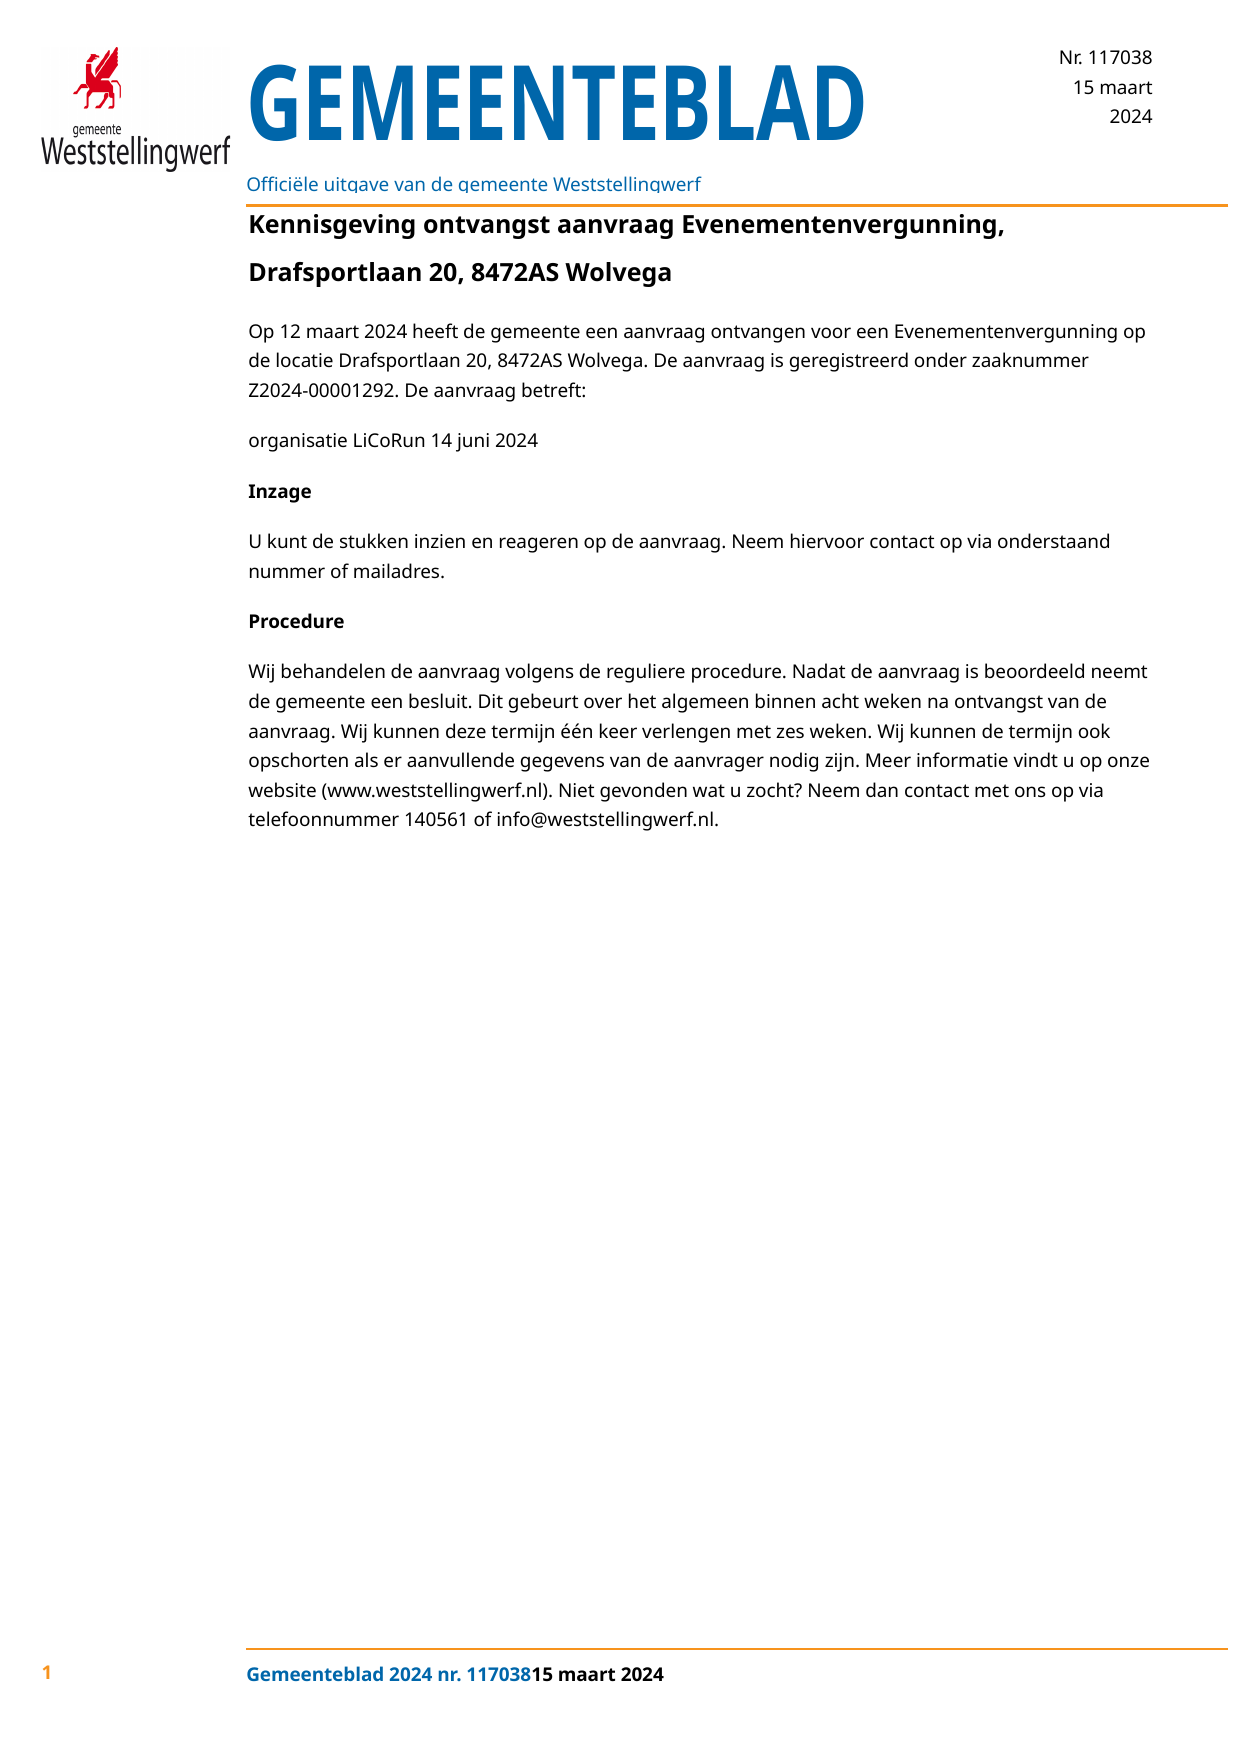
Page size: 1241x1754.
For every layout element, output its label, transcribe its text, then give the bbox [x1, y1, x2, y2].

text Kennisgeving ontvangst aanvraag Evenementenvergunning, Drafsportlaan 20, 8472AS Wolvega [248, 207, 1152, 288]
text Wij behandelen de aanvraag volgens de reguliere procedure. Nadat de aanvraag is beoordeeld neemt de gemeente een besluit. Dit gebeurt over het algemeen binnen acht weken na ontvangst van de aanvraag. Wij kunnen deze termijn één keer verlengen met zes weken. Wij kunnen de termijn ook opschorten als er aanvullende gegevens van de aanvrager nodig zijn. Meer informatie vindt u op onze website (www.weststellingwerf.nl). Niet gevonden wat u zocht? Neem dan contact met ons op via telefoonnummer 140561 of info@weststellingwerf.nl. [248, 659, 1152, 832]
text U kunt de stukken inzien en reageren op de aanvraag. Neem hiervoor contact op via onderstaand nummer of mailadres. [248, 528, 1152, 584]
text Op 12 maart 2024 heeft de gemeente een aanvraag ontvangen voor een Evenementenvergunning op de locatie Drafsportlaan 20, 8472AS Wolvega. De aanvraag is geregistreerd onder zaaknummer Z2024-00001292. De aanvraag betreft: [248, 318, 1152, 403]
text Procedure [248, 608, 1152, 634]
text Inzage [248, 478, 1152, 504]
picture [41, 47, 231, 172]
text organisatie LiCoRun 14 juni 2024 [248, 427, 1152, 453]
